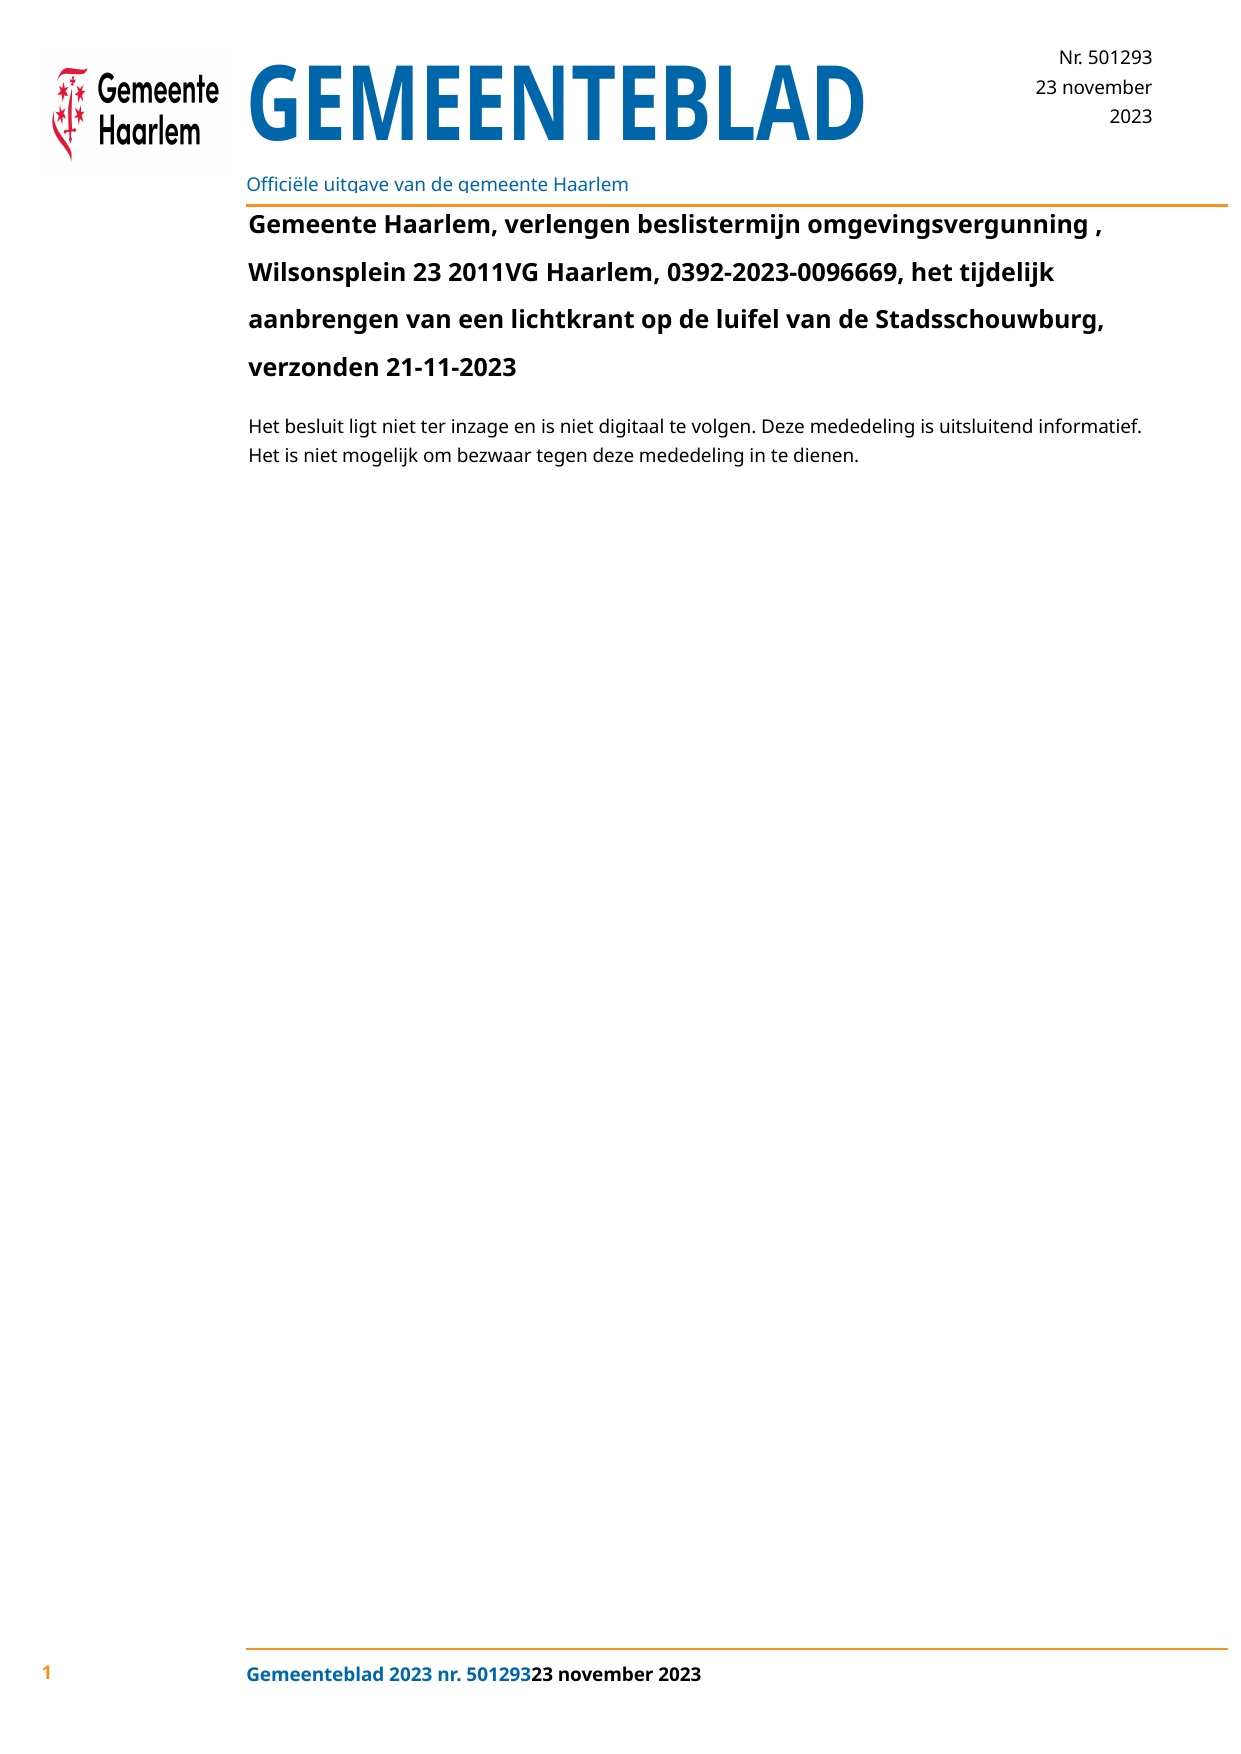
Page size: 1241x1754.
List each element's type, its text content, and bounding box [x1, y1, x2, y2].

text Gemeente Haarlem, verlengen beslistermijn omgevingsvergunning , Wilsonsplein 23 2011VG Haarlem, 0392-2023-0096669, het tijdelijk aanbrengen van een lichtkrant op de luifel van de Stadsschouwburg, verzonden 21-11-2023 [248, 207, 1152, 384]
picture [41, 47, 231, 172]
text Het besluit ligt niet ter inzage en is niet digitaal te volgen. Deze mededeling is uitsluitend informatief. Het is niet mogelijk om bezwaar tegen deze mededeling in te dienen. [248, 413, 1152, 468]
